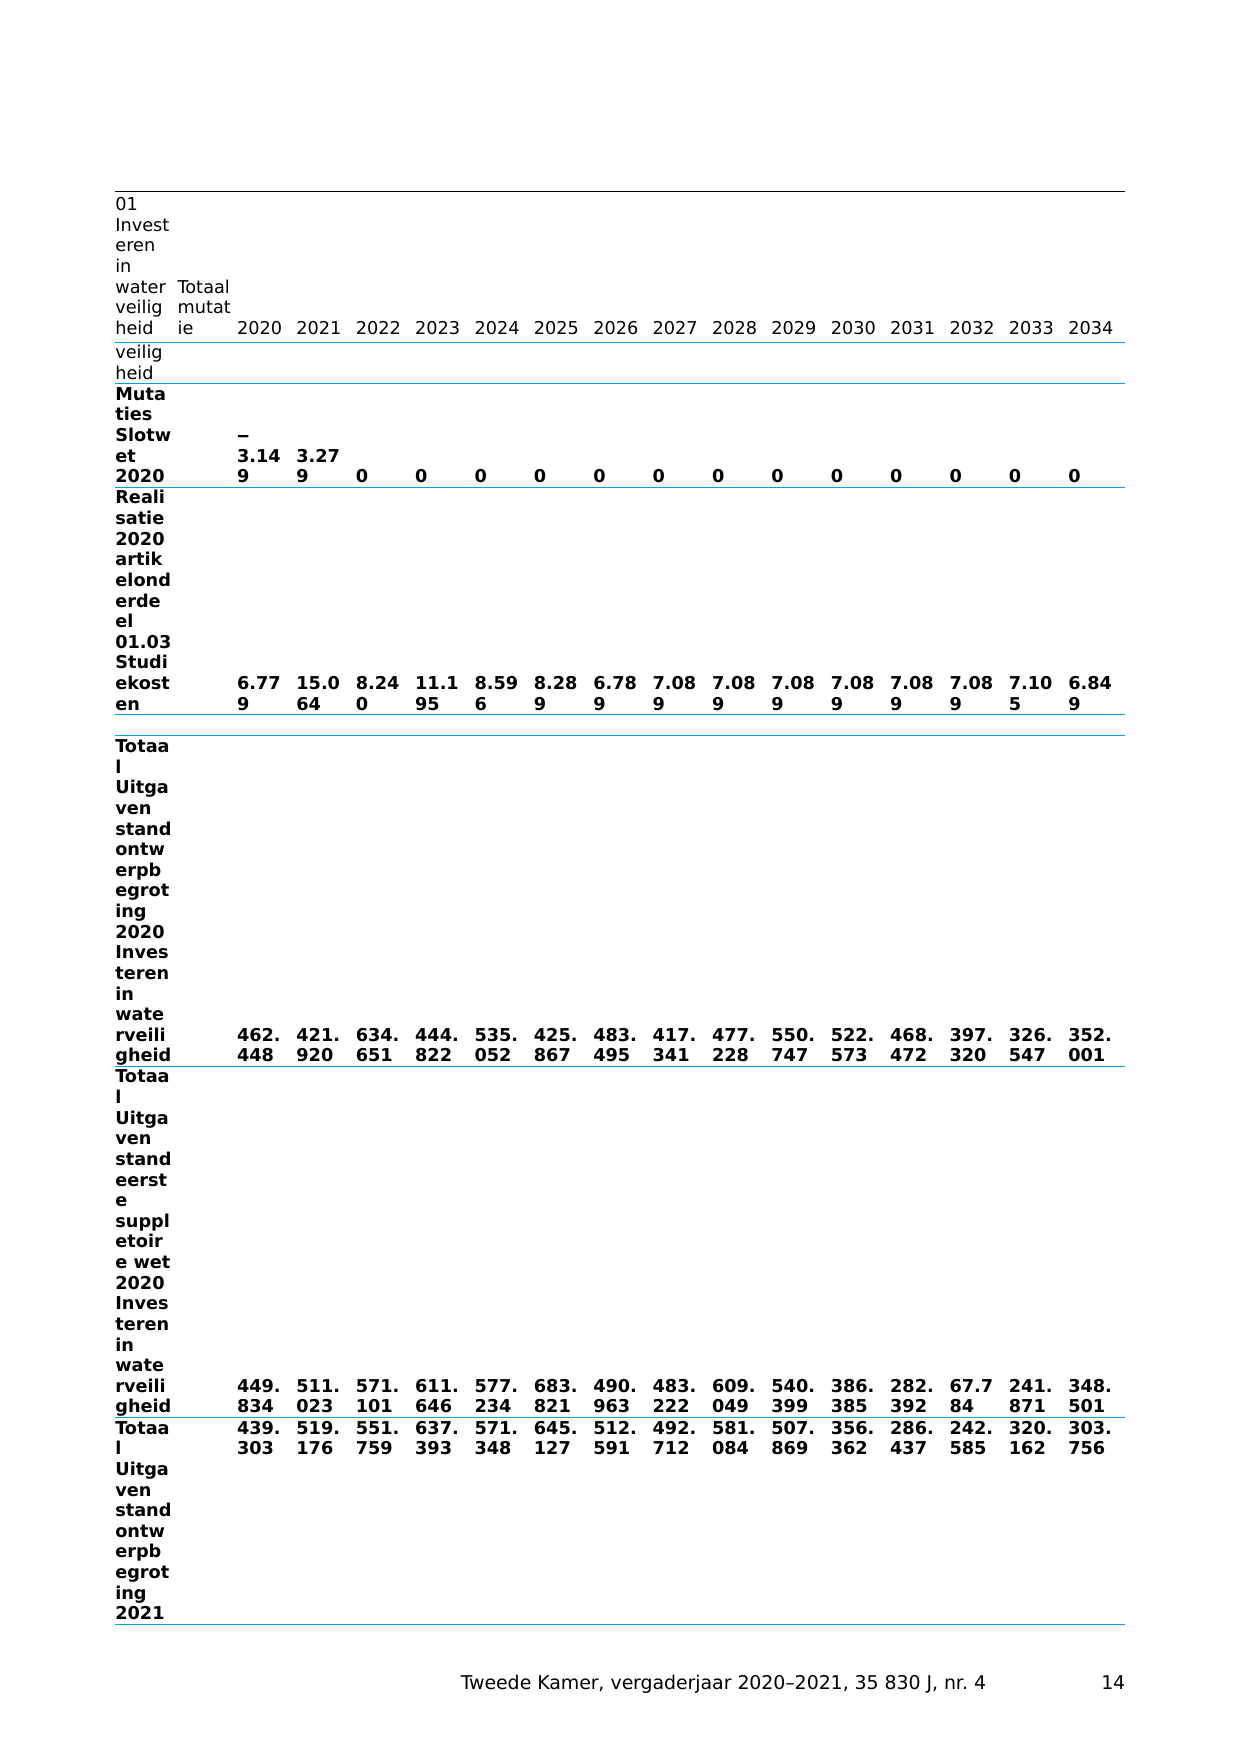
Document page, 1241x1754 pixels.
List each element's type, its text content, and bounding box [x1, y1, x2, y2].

table_cell [1006, 715, 1065, 735]
table_cell 11.195 [412, 488, 471, 714]
table_cell [412, 343, 471, 383]
table_cell 511.023 [293, 1067, 353, 1417]
table_cell 571.348 [471, 1418, 531, 1624]
table_cell 683.821 [531, 1067, 590, 1417]
table_cell 7.105 [1006, 488, 1065, 714]
table_cell 7.089 [768, 488, 828, 714]
table_header 2023 [412, 192, 471, 341]
table_cell 241.871 [1006, 1067, 1065, 1417]
table_cell 550.747 [768, 736, 828, 1066]
table_cell 7.089 [650, 488, 709, 714]
table_cell 386.385 [828, 1067, 887, 1417]
table_cell [175, 715, 234, 735]
table_header 2027 [650, 192, 709, 341]
table_cell 0 [828, 384, 887, 487]
table_cell [175, 488, 234, 714]
table_cell 634.651 [353, 736, 412, 1066]
table_cell [175, 1067, 234, 1417]
table_cell 468.472 [887, 736, 946, 1066]
table_cell 7.089 [828, 488, 887, 714]
table_header 2026 [590, 192, 649, 341]
table_cell 0 [590, 384, 649, 487]
table_cell 490.963 [590, 1067, 649, 1417]
table_cell [293, 715, 353, 735]
table_cell [471, 343, 531, 383]
table_cell 8.596 [471, 488, 531, 714]
table_cell 0 [353, 384, 412, 487]
table_cell 425.867 [531, 736, 590, 1066]
table_cell [531, 343, 590, 383]
table_cell 483.495 [590, 736, 649, 1066]
table_cell [1065, 715, 1125, 735]
table_cell 8.289 [531, 488, 590, 714]
table_cell 0 [471, 384, 531, 487]
table_cell [590, 715, 649, 735]
table_cell 282.392 [887, 1067, 946, 1417]
table_cell [828, 343, 887, 383]
table_header 2025 [531, 192, 590, 341]
table_cell 303.756 [1065, 1418, 1125, 1624]
table_cell 421.920 [293, 736, 353, 1066]
table_cell 67.784 [946, 1067, 1006, 1417]
table_cell 637.393 [412, 1418, 471, 1624]
table_cell 0 [768, 384, 828, 487]
table_cell 439.303 [234, 1418, 293, 1624]
table_header 2022 [353, 192, 412, 341]
table_cell 609.049 [709, 1067, 768, 1417]
table_cell 242.585 [946, 1418, 1006, 1624]
table_cell 0 [650, 384, 709, 487]
table_cell [293, 343, 353, 383]
table_cell 444.822 [412, 736, 471, 1066]
table_cell 348.501 [1065, 1067, 1125, 1417]
table_cell [175, 384, 234, 487]
table_cell [531, 715, 590, 735]
table_cell 571.101 [353, 1067, 412, 1417]
table_cell 0 [1006, 384, 1065, 487]
table_header 2029 [768, 192, 828, 341]
table_cell 0 [709, 384, 768, 487]
table_cell [1006, 343, 1065, 383]
table_header 01 Investeren in waterveiligheid [115, 192, 174, 341]
table_cell 507.869 [768, 1418, 828, 1624]
table_cell 6.789 [590, 488, 649, 714]
table_cell [650, 715, 709, 735]
table_header 2034 [1065, 192, 1125, 341]
table_cell 0 [887, 384, 946, 487]
table_cell 581.084 [709, 1418, 768, 1624]
table_cell 8.240 [353, 488, 412, 714]
table_cell 540.399 [768, 1067, 828, 1417]
table_cell [234, 715, 293, 735]
table_cell [828, 715, 887, 735]
table_cell 551.759 [353, 1418, 412, 1624]
table_header 2028 [709, 192, 768, 341]
table_cell 535.052 [471, 736, 531, 1066]
table_cell 15.064 [293, 488, 353, 714]
table_cell [175, 1418, 234, 1624]
table_cell 477.228 [709, 736, 768, 1066]
table_cell [175, 343, 234, 383]
table_cell Totaal Uitgaven stand ontwerpbegroting 2020 Investeren in waterveiligheid [115, 736, 174, 1066]
table_cell 417.341 [650, 736, 709, 1066]
table_cell [946, 343, 1006, 383]
table_cell [115, 715, 174, 735]
table_cell [175, 736, 234, 1066]
table_cell [353, 715, 412, 735]
table_cell 492.712 [650, 1418, 709, 1624]
table_cell [887, 715, 946, 735]
table_header 2021 [293, 192, 353, 341]
table_cell [1065, 343, 1125, 383]
table_cell ‒ 3.149 [234, 384, 293, 487]
table_cell 519.176 [293, 1418, 353, 1624]
table_cell 6.779 [234, 488, 293, 714]
table_cell [768, 715, 828, 735]
table_cell [590, 343, 649, 383]
table_cell 3.279 [293, 384, 353, 487]
table_cell 7.089 [887, 488, 946, 714]
table_cell [709, 715, 768, 735]
table_cell [946, 715, 1006, 735]
table_cell veiligheid [115, 343, 174, 383]
table_cell 611.646 [412, 1067, 471, 1417]
table_cell Realisatie 2020 artikelonderdeel 01.03 Studiekosten [115, 488, 174, 714]
table_cell [650, 343, 709, 383]
table_header 2020 [234, 192, 293, 341]
table_cell [709, 343, 768, 383]
table_cell [471, 715, 531, 735]
table_cell 512.591 [590, 1418, 649, 1624]
table_header 2032 [946, 192, 1006, 341]
table_cell Totaal Uitgaven stand ontwerpbegroting 2021 [115, 1418, 174, 1624]
table_cell 0 [531, 384, 590, 487]
table_header 2030 [828, 192, 887, 341]
table_cell [234, 343, 293, 383]
table_cell 286.437 [887, 1418, 946, 1624]
table_cell 397.320 [946, 736, 1006, 1066]
table_cell 0 [412, 384, 471, 487]
table_cell 645.127 [531, 1418, 590, 1624]
table_cell 0 [1065, 384, 1125, 487]
table_cell 0 [946, 384, 1006, 487]
table_header 2033 [1006, 192, 1065, 341]
table_header 2031 [887, 192, 946, 341]
table_cell 462.448 [234, 736, 293, 1066]
table_cell [412, 715, 471, 735]
table_cell 356.362 [828, 1418, 887, 1624]
table_cell [768, 343, 828, 383]
table_header Totaal mutatie [175, 192, 234, 341]
table_cell [887, 343, 946, 383]
table_cell 7.089 [709, 488, 768, 714]
table_cell 577.234 [471, 1067, 531, 1417]
table_cell Totaal Uitgaven stand eerste suppletoire wet 2020 Investeren in waterveiligheid [115, 1067, 174, 1417]
table_cell [353, 343, 412, 383]
table_cell 352.001 [1065, 736, 1125, 1066]
table_cell 7.089 [946, 488, 1006, 714]
table_cell 326.547 [1006, 736, 1065, 1066]
table_cell 449.834 [234, 1067, 293, 1417]
table_cell 6.849 [1065, 488, 1125, 714]
table_header 2024 [471, 192, 531, 341]
table_cell 483.222 [650, 1067, 709, 1417]
table_cell Mutaties Slotwet 2020 [115, 384, 174, 487]
table_cell 320.162 [1006, 1418, 1065, 1624]
table_cell 522.573 [828, 736, 887, 1066]
